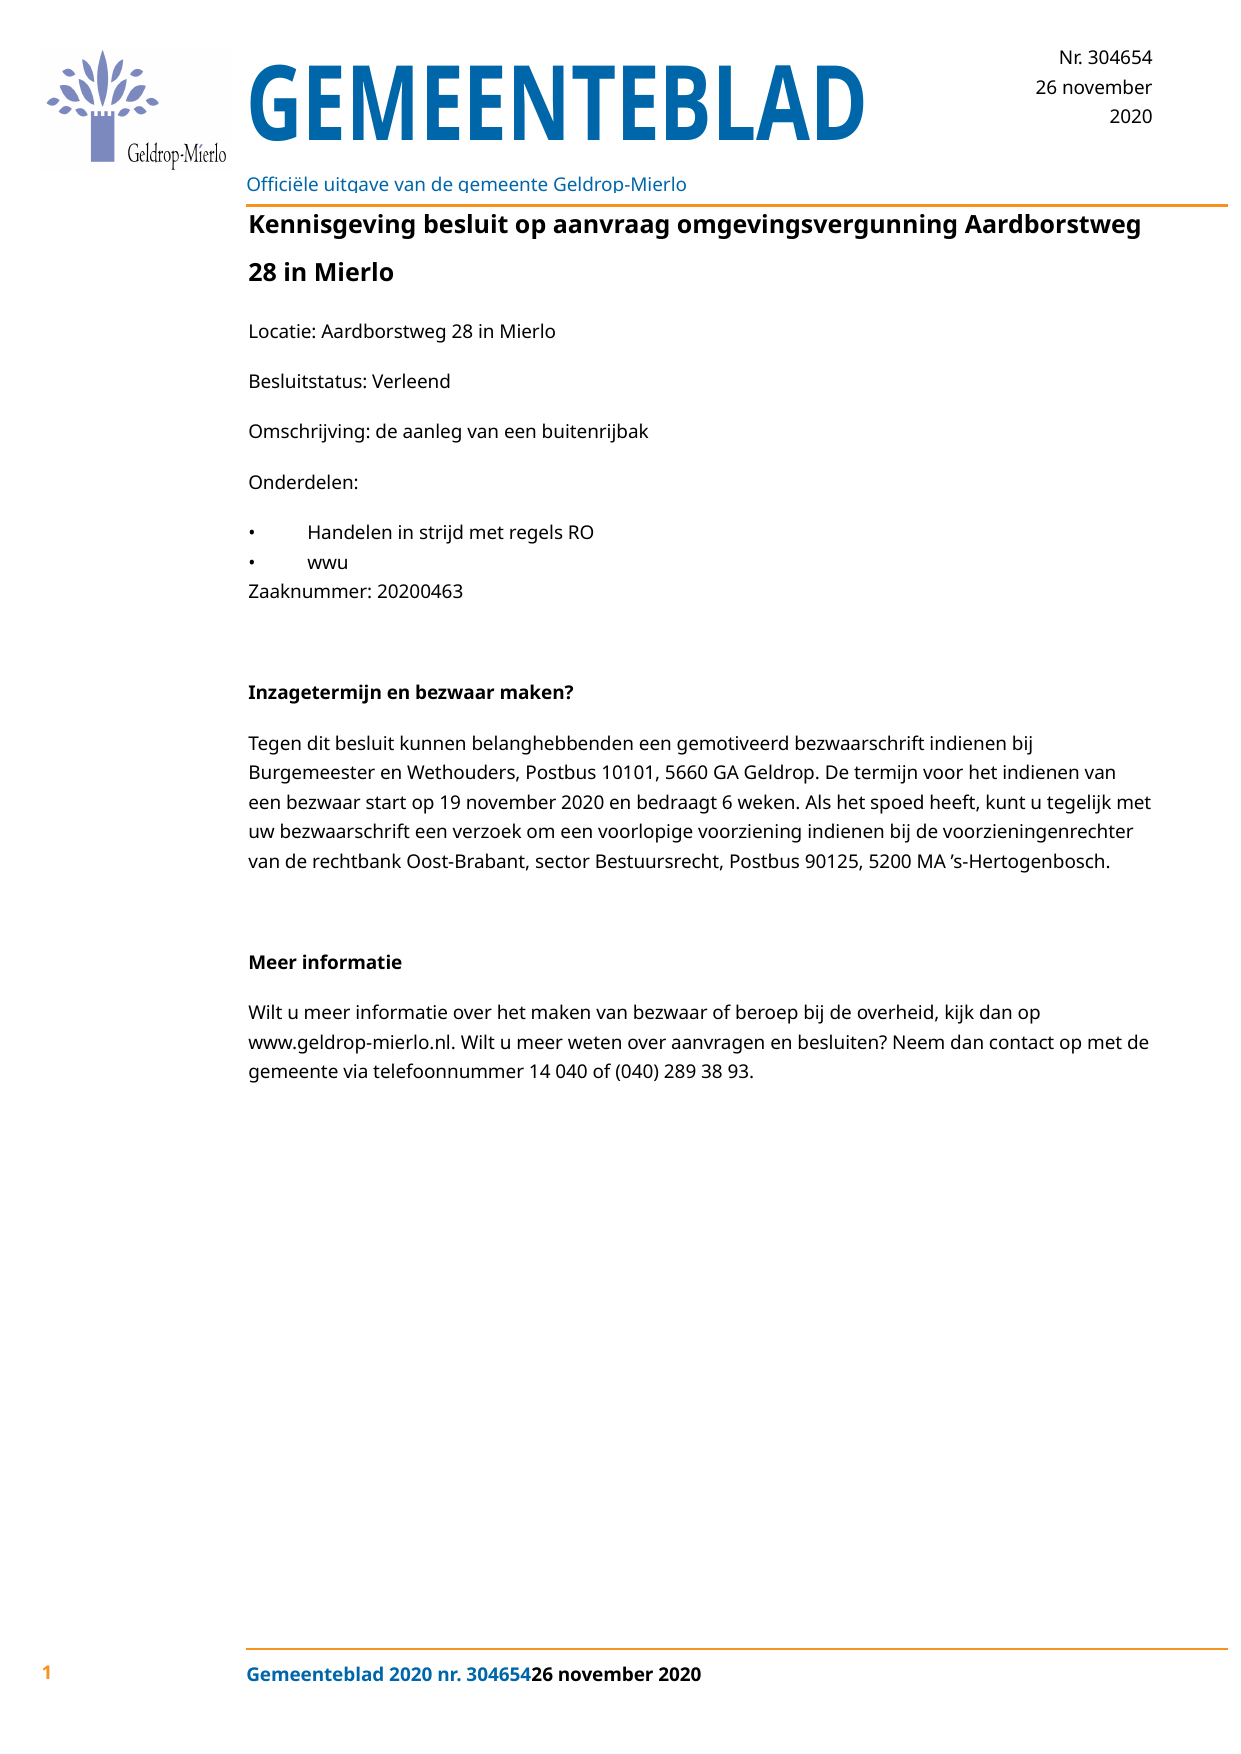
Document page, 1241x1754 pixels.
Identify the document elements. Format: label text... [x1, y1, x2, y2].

text Inzagetermijn en bezwaar maken? [248, 679, 1152, 705]
picture [41, 47, 231, 172]
text Kennisgeving besluit op aanvraag omgevingsvergunning Aardborstweg 28 in Mierlo [248, 207, 1152, 288]
text Wilt u meer informatie over het maken van bezwaar of beroep bij de overheid, kijk dan op www.geldrop-mierlo.nl. Wilt u meer weten over aanvragen en besluiten? Neem dan contact op met de gemeente via telefoonnummer 14 040 of (040) 289 38 93. [248, 999, 1152, 1084]
text Locatie: Aardborstweg 28 in Mierlo [248, 318, 1152, 344]
text Besluitstatus: Verleend [248, 368, 1152, 394]
text Tegen dit besluit kunnen belanghebbenden een gemotiveerd bezwaarschrift indienen bij Burgemeester en Wethouders, Postbus 10101, 5660 GA Geldrop. De termijn voor het indienen van een bezwaar start op 19 november 2020 en bedraagt 6 weken. Als het spoed heeft, kunt u tegelijk met uw bezwaarschrift een verzoek om een voorlopige voorziening indienen bij de voorzieningenrechter van de rechtbank Oost-Brabant, sector Bestuursrecht, Postbus 90125, 5200 MA ’s-Hertogenbosch. [248, 730, 1152, 874]
text Zaaknummer: 20200463 [248, 579, 1152, 604]
text Meer informatie [248, 949, 1152, 975]
list Handelen in strijd met regels RO [248, 519, 1152, 545]
text Onderdelen: [248, 469, 1152, 495]
list wwu [248, 549, 1152, 575]
text Omschrijving: de aanleg van een buitenrijbak [248, 419, 1152, 444]
